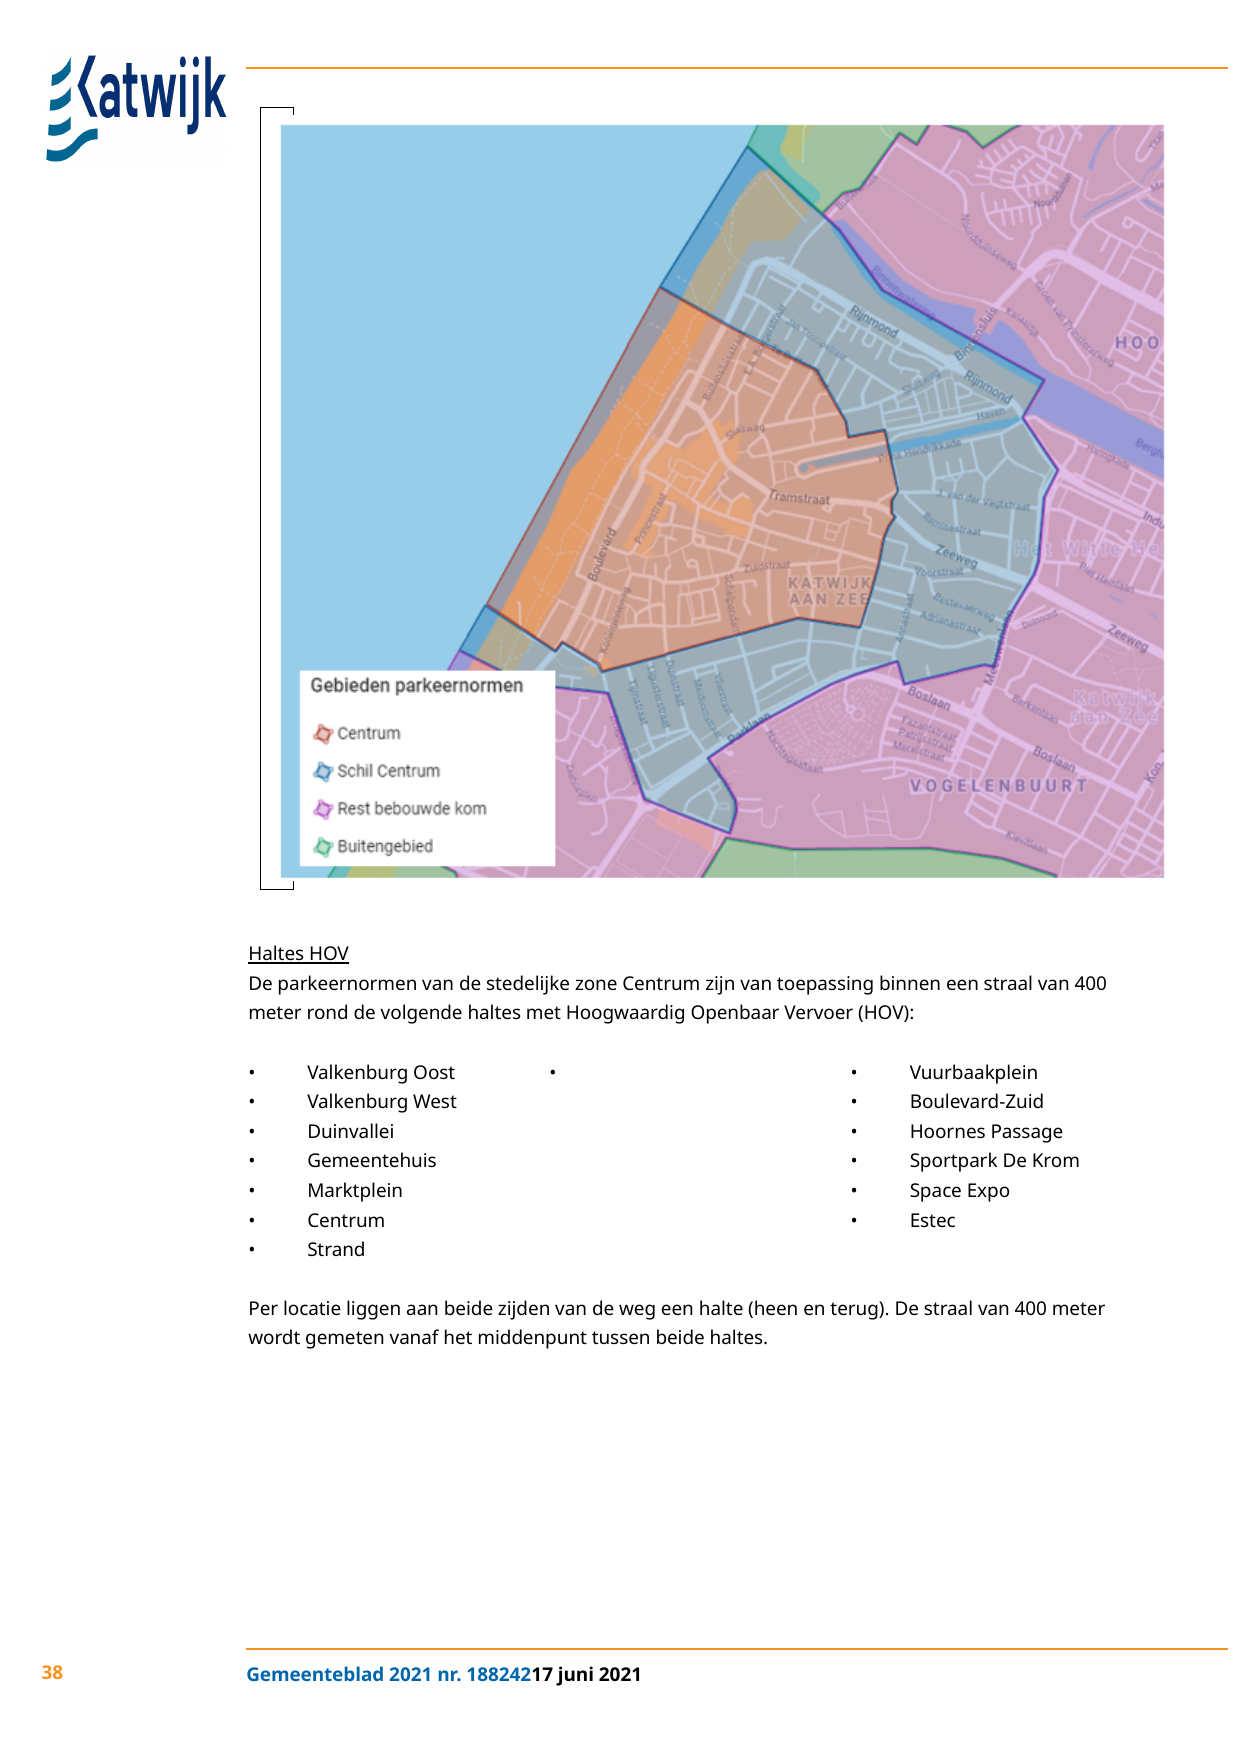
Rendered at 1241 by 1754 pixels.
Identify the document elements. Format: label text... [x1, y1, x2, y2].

table_header Vuurbaakplein Boulevard-Zuid Hoornes Passage Sportpark De Krom Space Expo Estec [850, 1059, 1152, 1262]
text De parkeernormen van de stedelijke zone Centrum zijn van toepassing binnen een straal van 400 meter rond de volgende haltes met Hoogwaardig Openbaar Vervoer (HOV): [248, 970, 1152, 1025]
text Haltes HOV [248, 940, 1152, 966]
picture [268, 115, 1173, 881]
text Per locatie liggen aan beide zijden van de weg een halte (heen en terug). De straal van 400 meter wordt gemeten vanaf het middenpunt tussen beide haltes. [248, 1295, 1152, 1350]
picture [41, 47, 231, 172]
table_header [549, 1059, 850, 1262]
table_header Valkenburg Oost Valkenburg West Duinvallei Gemeentehuis Marktplein Centrum Strand [248, 1059, 549, 1262]
